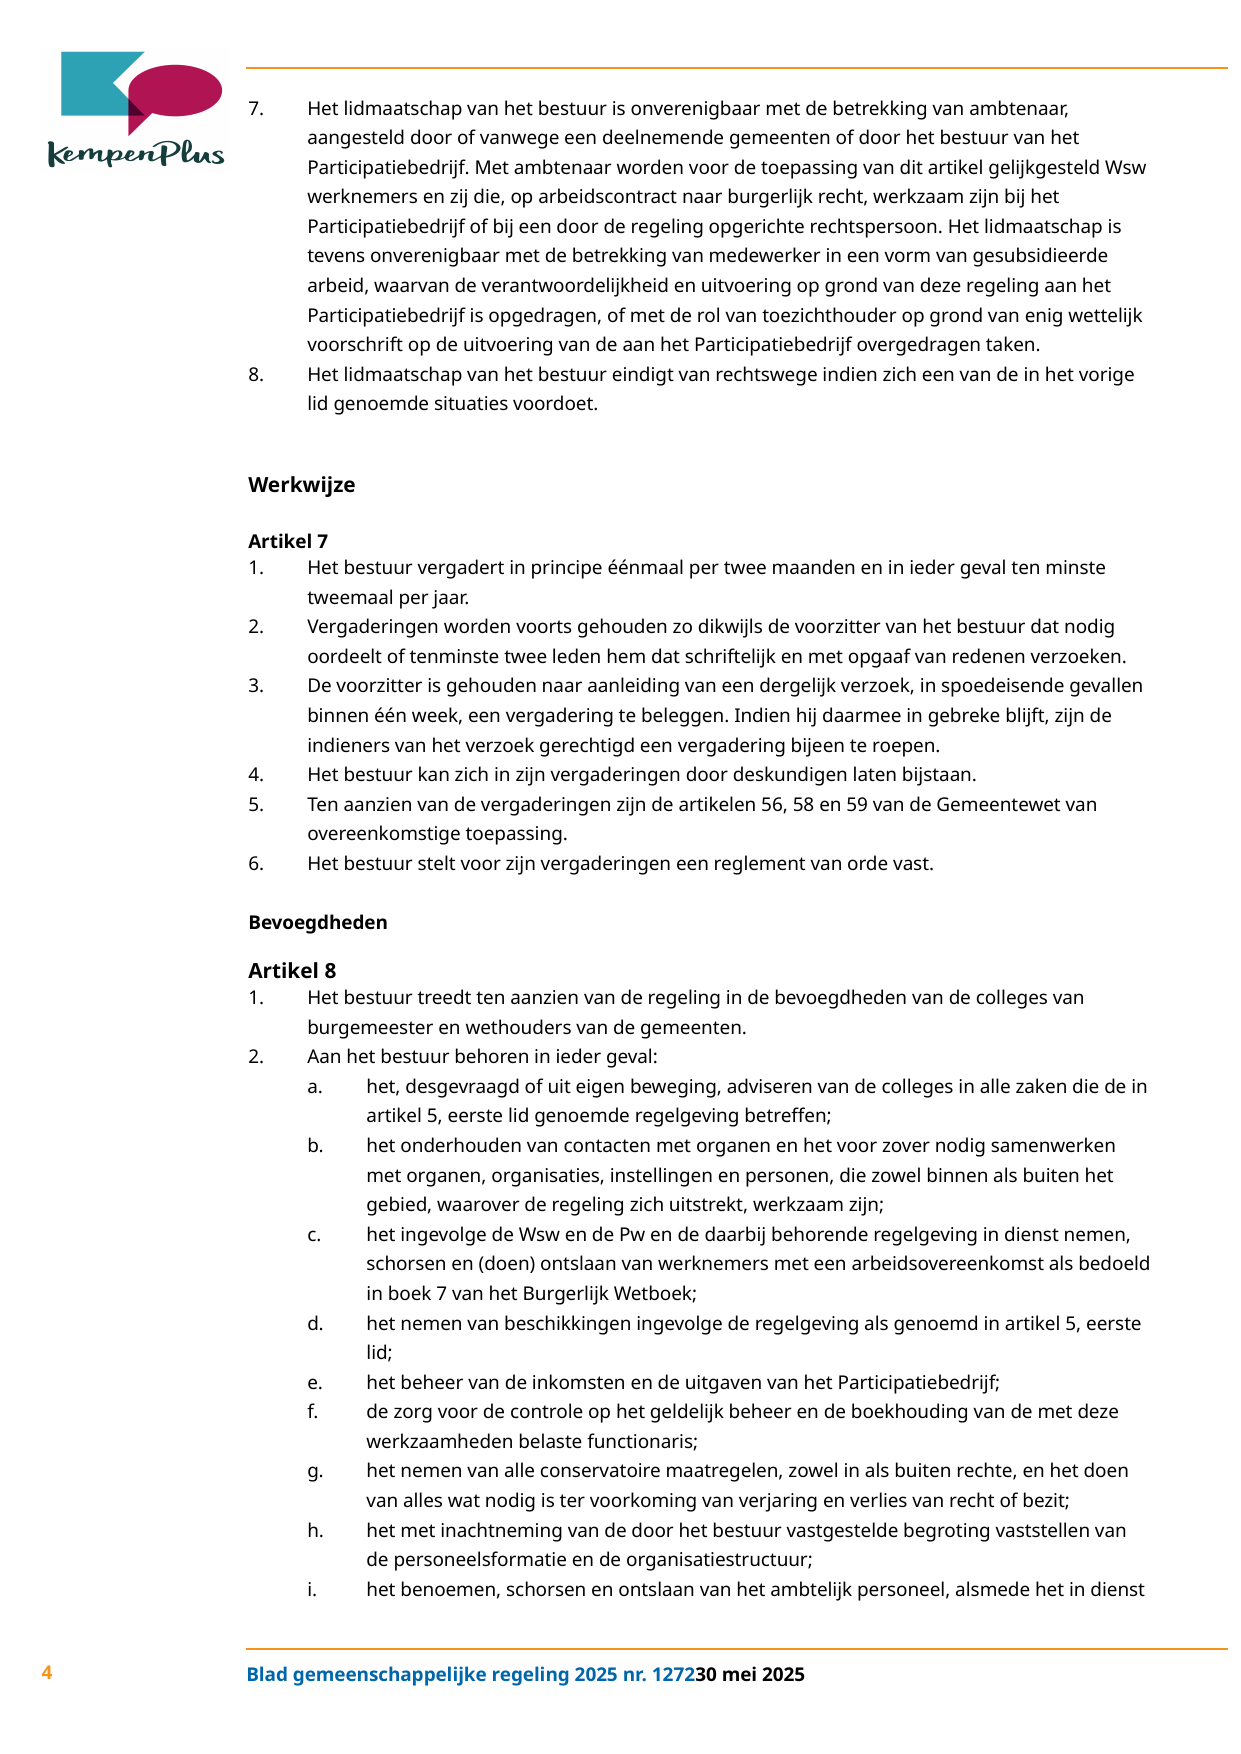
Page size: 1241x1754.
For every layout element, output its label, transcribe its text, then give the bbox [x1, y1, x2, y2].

list Het lidmaatschap van het bestuur is onverenigbaar met de betrekking van ambtenaar, aangesteld door of vanwege een deelnemende gemeenten of door het bestuur van het Participatiebedrijf. Met ambtenaar worden voor de toepassing van dit artikel gelijkgesteld Wsw werknemers en zij die, op arbeidscontract naar burgerlijk recht, werkzaam zijn bij het Participatiebedrijf of bij een door de regeling opgerichte rechtspersoon. Het lidmaatschap is tevens onverenigbaar met de betrekking van medewerker in een vorm van gesubsidieerde arbeid, waarvan de verantwoordelijkheid en uitvoering op grond van deze regeling aan het Participatiebedrijf is opgedragen, of met de rol van toezichthouder op grond van enig wettelijk voorschrift op de uitvoering van de aan het Participatiebedrijf overgedragen taken. [248, 95, 1152, 357]
list het nemen van alle conservatoire maatregelen, zowel in als buiten rechte, en het doen van alles wat nodig is ter voorkoming van verjaring en verlies van recht of bezit; [307, 1458, 1152, 1513]
list Aan het bestuur behoren in ieder geval: [248, 1043, 1152, 1069]
list het, desgevraagd of uit eigen beweging, adviseren van de colleges in alle zaken die de in artikel 5, eerste lid genoemde regelgeving betreffen; [307, 1073, 1152, 1128]
list het nemen van beschikkingen ingevolge de regelgeving als genoemd in artikel 5, eerste lid; [307, 1310, 1152, 1365]
text Artikel 8 [248, 956, 1152, 984]
list Het bestuur stelt voor zijn vergaderingen een reglement van orde vast. [248, 850, 1152, 876]
list het beheer van de inkomsten en de uitgaven van het Participatiebedrijf; [307, 1369, 1152, 1395]
list De voorzitter is gehouden naar aanleiding van een dergelijk verzoek, in spoedeisende gevallen binnen één week, een vergadering te beleggen. Indien hij daarmee in gebreke blijft, zijn de indieners van het verzoek gerechtigd een vergadering bijeen te roepen. [248, 673, 1152, 758]
list de zorg voor de controle op het geldelijk beheer en de boekhouding van de met deze werkzaamheden belaste functionaris; [307, 1398, 1152, 1454]
list het met inachtneming van de door het bestuur vastgestelde begroting vaststellen van de personeelsformatie en de organisatiestructuur; [307, 1517, 1152, 1572]
list Het bestuur vergadert in principe éénmaal per twee maanden en in ieder geval ten minste tweemaal per jaar. [248, 554, 1152, 610]
text Artikel 7 [248, 529, 1152, 554]
list het benoemen, schorsen en ontslaan van het ambtelijk personeel, alsmede het in dienst [307, 1576, 1152, 1602]
list het onderhouden van contacten met organen en het voor zover nodig samenwerken met organen, organisaties, instellingen en personen, die zowel binnen als buiten het gebied, waarover de regeling zich uitstrekt, werkzaam zijn; [307, 1132, 1152, 1217]
picture [41, 47, 231, 172]
list het ingevolge de Wsw en de Pw en de daarbij behorende regelgeving in dienst nemen, schorsen en (doen) ontslaan van werknemers met een arbeidsovereenkomst als bedoeld in boek 7 van het Burgerlijk Wetboek; [307, 1221, 1152, 1306]
text Werkwijze [248, 471, 1152, 499]
list Vergaderingen worden voorts gehouden zo dikwijls de voorzitter van het bestuur dat nodig oordeelt of tenminste twee leden hem dat schriftelijk en met opgaaf van redenen verzoeken. [248, 613, 1152, 669]
text Bevoegdheden [248, 909, 1152, 935]
list Het bestuur treedt ten aanzien van de regeling in de bevoegdheden van de colleges van burgemeester en wethouders van de gemeenten. [248, 984, 1152, 1040]
list Ten aanzien van de vergaderingen zijn de artikelen 56, 58 en 59 van de Gemeentewet van overeenkomstige toepassing. [248, 791, 1152, 846]
list Het lidmaatschap van het bestuur eindigt van rechtswege indien zich een van de in het vorige lid genoemde situaties voordoet. [248, 361, 1152, 416]
list Het bestuur kan zich in zijn vergaderingen door deskundigen laten bijstaan. [248, 761, 1152, 787]
